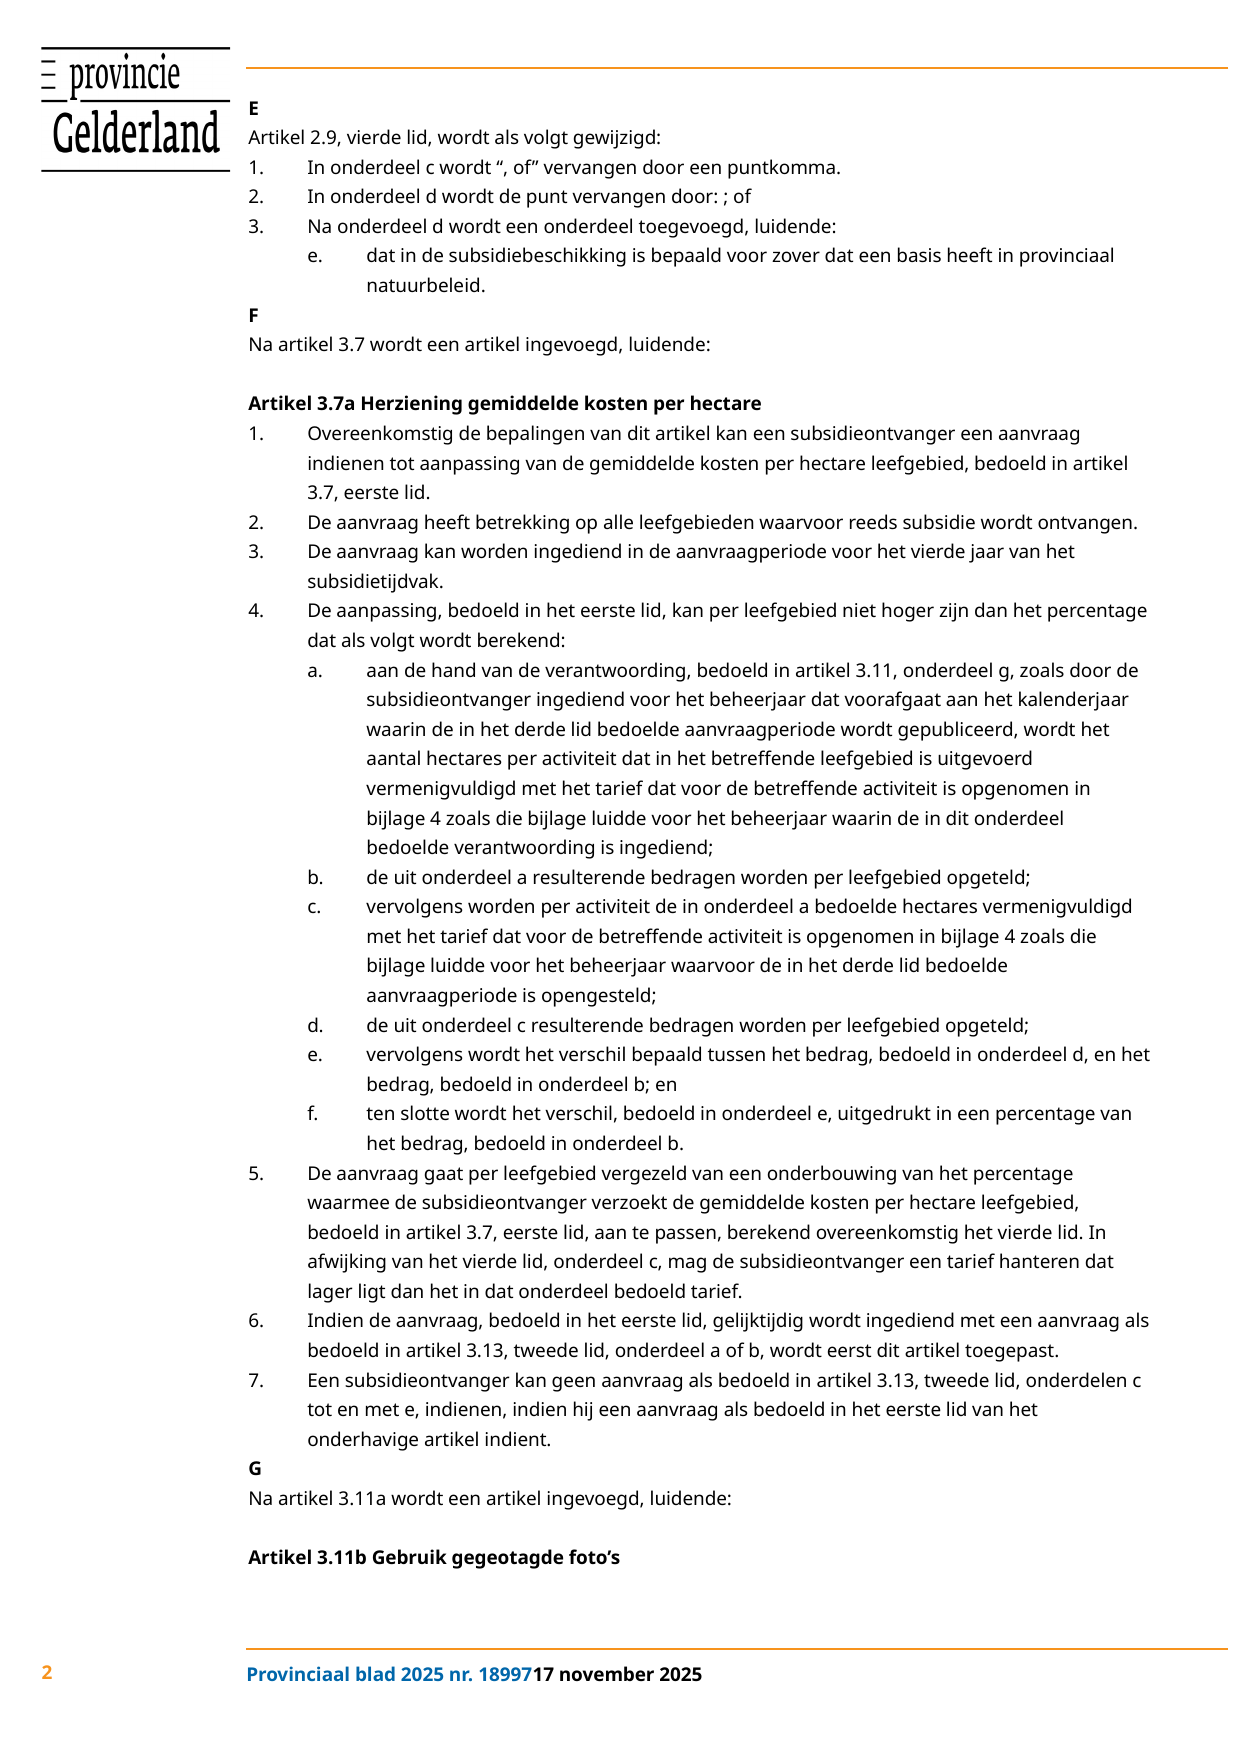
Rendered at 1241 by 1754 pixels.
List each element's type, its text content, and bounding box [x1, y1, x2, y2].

list Een subsidieontvanger kan geen aanvraag als bedoeld in artikel 3.13, tweede lid, onderdelen c tot en met e, indienen, indien hij een aanvraag als bedoeld in het eerste lid van het onderhavige artikel indient. [248, 1367, 1152, 1452]
list de uit onderdeel a resulterende bedragen worden per leefgebied opgeteld; [307, 864, 1152, 890]
text Artikel 2.9, vierde lid, wordt als volgt gewijzigd: [248, 124, 1152, 150]
list dat in de subsidiebeschikking is bepaald voor zover dat een basis heeft in provinciaal natuurbeleid. [307, 243, 1152, 298]
list In onderdeel d wordt de punt vervangen door: ; of [248, 183, 1152, 209]
list In onderdeel c wordt “, of” vervangen door een puntkomma. [248, 154, 1152, 180]
list vervolgens worden per activiteit de in onderdeel a bedoelde hectares vermenigvuldigd met het tarief dat voor de betreffende activiteit is opgenomen in bijlage 4 zoals die bijlage luidde voor het beheerjaar waarvoor de in het derde lid bedoelde aanvraagperiode is opengesteld; [307, 893, 1152, 1008]
text Na artikel 3.7 wordt een artikel ingevoegd, luidende: [248, 331, 1152, 357]
text F [248, 302, 1152, 328]
list vervolgens wordt het verschil bepaald tussen het bedrag, bedoeld in onderdeel d, en het bedrag, bedoeld in onderdeel b; en [307, 1041, 1152, 1097]
list De aanvraag kan worden ingediend in de aanvraagperiode voor het vierde jaar van het subsidietijdvak. [248, 538, 1152, 594]
list De aanvraag gaat per leefgebied vergezeld van een onderbouwing van het percentage waarmee de subsidieontvanger verzoekt de gemiddelde kosten per hectare leefgebied, bedoeld in artikel 3.7, eerste lid, aan te passen, berekend overeenkomstig het vierde lid. In afwijking van het vierde lid, onderdeel c, mag de subsidieontvanger een tarief hanteren dat lager ligt dan het in dat onderdeel bedoeld tarief. [248, 1160, 1152, 1304]
list De aanpassing, bedoeld in het eerste lid, kan per leefgebied niet hoger zijn dan het percentage dat als volgt wordt berekend: [248, 598, 1152, 653]
list aan de hand van de verantwoording, bedoeld in artikel 3.11, onderdeel g, zoals door de subsidieontvanger ingediend voor het beheerjaar dat voorafgaat aan het kalenderjaar waarin de in het derde lid bedoelde aanvraagperiode wordt gepubliceerd, wordt het aantal hectares per activiteit dat in het betreffende leefgebied is uitgevoerd vermenigvuldigd met het tarief dat voor de betreffende activiteit is opgenomen in bijlage 4 zoals die bijlage luidde voor het beheerjaar waarin de in dit onderdeel bedoelde verantwoording is ingediend; [307, 657, 1152, 860]
picture [41, 47, 231, 172]
text Artikel 3.7a Herziening gemiddelde kosten per hectare [248, 391, 1152, 416]
list Overeenkomstig de bepalingen van dit artikel kan een subsidieontvanger een aanvraag indienen tot aanpassing van de gemiddelde kosten per hectare leefgebied, bedoeld in artikel 3.7, eerste lid. [248, 420, 1152, 505]
list de uit onderdeel c resulterende bedragen worden per leefgebied opgeteld; [307, 1012, 1152, 1038]
list Na onderdeel d wordt een onderdeel toegevoegd, luidende: [248, 213, 1152, 239]
list Indien de aanvraag, bedoeld in het eerste lid, gelijktijdig wordt ingediend met een aanvraag als bedoeld in artikel 3.13, tweede lid, onderdeel a of b, wordt eerst dit artikel toegepast. [248, 1308, 1152, 1363]
text E [248, 95, 1152, 121]
text Na artikel 3.11a wordt een artikel ingevoegd, luidende: [248, 1485, 1152, 1511]
text Artikel 3.11b Gebruik gegeotagde foto’s [248, 1544, 1152, 1570]
text G [248, 1456, 1152, 1481]
list ten slotte wordt het verschil, bedoeld in onderdeel e, uitgedrukt in een percentage van het bedrag, bedoeld in onderdeel b. [307, 1101, 1152, 1156]
list De aanvraag heeft betrekking op alle leefgebieden waarvoor reeds subsidie wordt ontvangen. [248, 509, 1152, 535]
